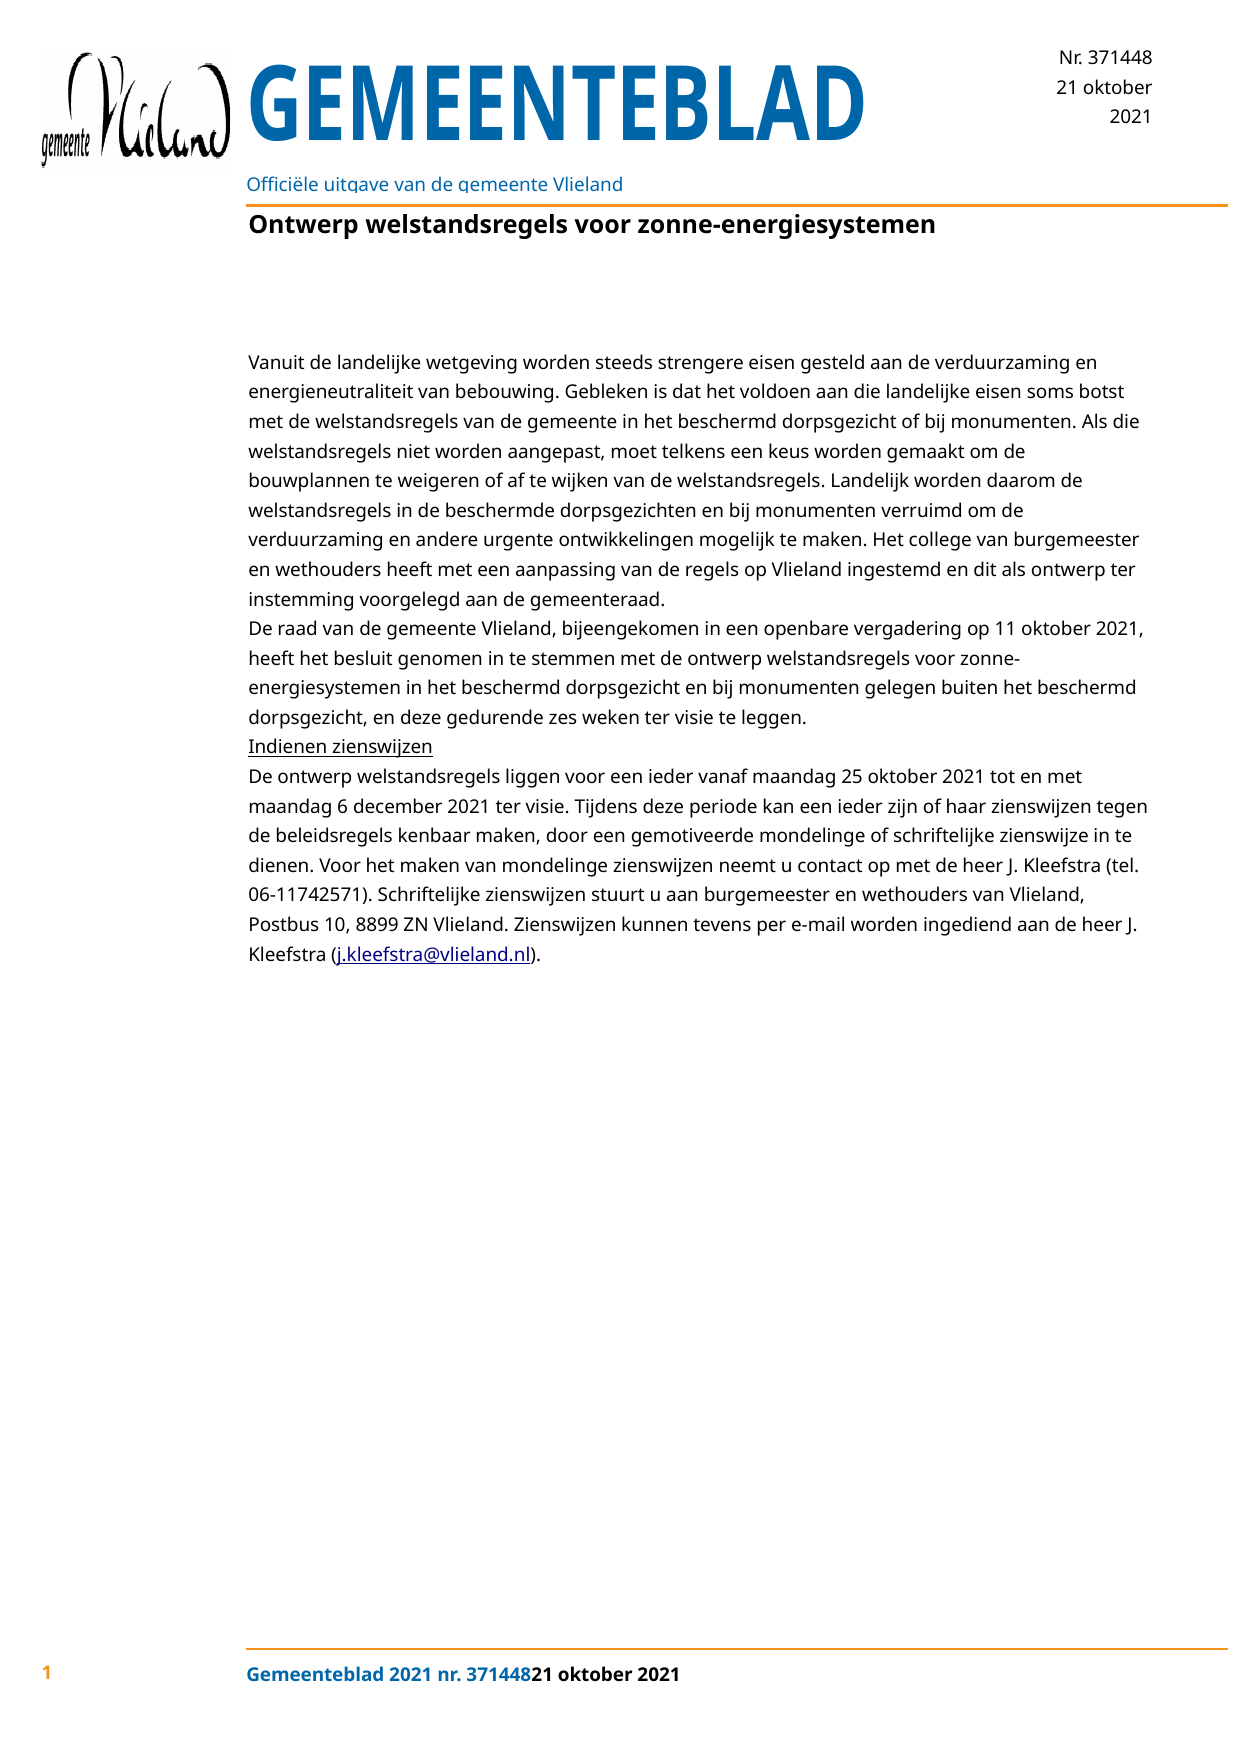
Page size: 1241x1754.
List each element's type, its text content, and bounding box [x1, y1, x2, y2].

text De ontwerp welstandsregels liggen voor een ieder vanaf maandag 25 oktober 2021 tot en met maandag 6 december 2021 ter visie. Tijdens deze periode kan een ieder zijn of haar zienswijzen tegen de beleidsregels kenbaar maken, door een gemotiveerde mondelinge of schriftelijke zienswijze in te dienen. Voor het maken van mondelinge zienswijzen neemt u contact op met de heer J. Kleefstra (tel. 06-11742571). Schriftelijke zienswijzen stuurt u aan burgemeester en wethouders van Vlieland, Postbus 10, 8899 ZN Vlieland. Zienswijzen kunnen tevens per e-mail worden ingediend aan de heer J. Kleefstra (j.kleefstra@vlieland.nl). [248, 763, 1152, 967]
text Vanuit de landelijke wetgeving worden steeds strengere eisen gesteld aan de verduurzaming en energieneutraliteit van bebouwing. Gebleken is dat het voldoen aan die landelijke eisen soms botst met de welstandsregels van de gemeente in het beschermd dorpsgezicht of bij monumenten. Als die welstandsregels niet worden aangepast, moet telkens een keus worden gemaakt om de bouwplannen te weigeren of af te wijken van de welstandsregels. Landelijk worden daarom de welstandsregels in de beschermde dorpsgezichten en bij monumenten verruimd om de verduurzaming en andere urgente ontwikkelingen mogelijk te maken. Het college van burgemeester en wethouders heeft met een aanpassing van de regels op Vlieland ingestemd en dit als ontwerp ter instemming voorgelegd aan de gemeenteraad. [248, 349, 1152, 612]
text Ontwerp welstandsregels voor zonne-energiesystemen [248, 207, 1152, 241]
text De raad van de gemeente Vlieland, bijeengekomen in een openbare vergadering op 11 oktober 2021, heeft het besluit genomen in te stemmen met de ontwerp welstandsregels voor zonne-energiesystemen in het beschermd dorpsgezicht en bij monumenten gelegen buiten het beschermd dorpsgezicht, en deze gedurende zes weken ter visie te leggen. [248, 615, 1152, 730]
text Indienen zienswijzen [248, 734, 1152, 759]
picture [41, 47, 231, 172]
